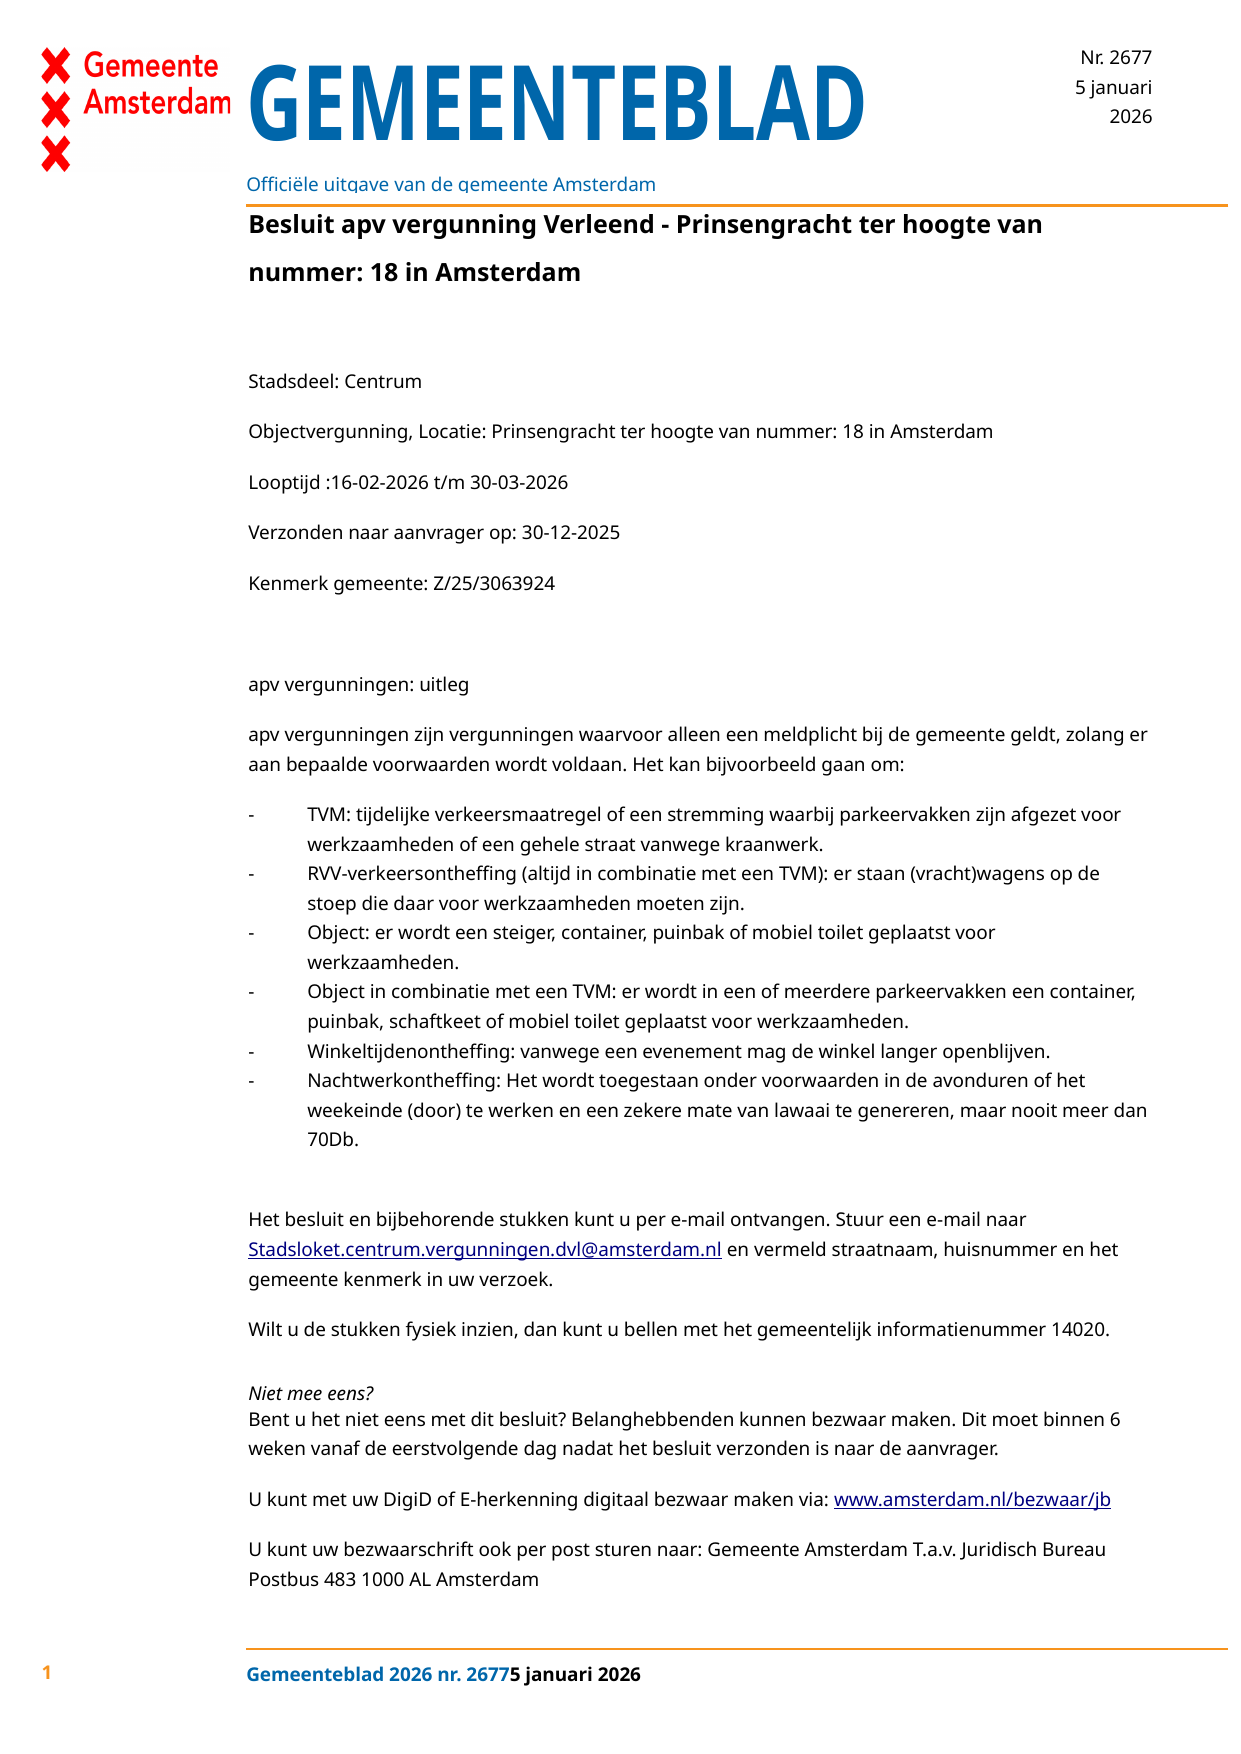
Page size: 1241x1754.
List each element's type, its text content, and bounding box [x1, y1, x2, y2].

list Object in combinatie met een TVM: er wordt in een of meerdere parkeervakken een container, puinbak, schaftkeet of mobiel toilet geplaatst voor werkzaamheden. [248, 979, 1152, 1034]
text Niet mee eens? [248, 1380, 1152, 1406]
text Besluit apv vergunning Verleend - Prinsengracht ter hoogte van nummer: 18 in Amsterdam [248, 207, 1152, 288]
list Object: er wordt een steiger, container, puinbak of mobiel toilet geplaatst voor werkzaamheden. [248, 919, 1152, 975]
text Kenmerk gemeente: Z/25/3063924 [248, 570, 1152, 596]
text Bent u het niet eens met dit besluit? Belanghebbenden kunnen bezwaar maken. Dit moet binnen 6 weken vanaf de eerstvolgende dag nadat het besluit verzonden is naar de aanvrager. [248, 1406, 1152, 1461]
list RVV-verkeersontheffing (altijd in combinatie met een TVM): er staan (vracht)wagens op de stoep die daar voor werkzaamheden moeten zijn. [248, 860, 1152, 916]
text Verzonden naar aanvrager op: 30-12-2025 [248, 519, 1152, 545]
text Stadsdeel: Centrum [248, 368, 1152, 394]
picture [41, 47, 231, 172]
list Nachtwerkontheffing: Het wordt toegestaan onder voorwaarden in de avonduren of het weekeinde (door) te werken en een zekere mate van lawaai te genereren, maar nooit meer dan 70Db. [248, 1067, 1152, 1152]
text U kunt met uw DigiD of E-herkenning digitaal bezwaar maken via: www.amsterdam.nl/bezwaar/jb [248, 1486, 1152, 1512]
text Het besluit en bijbehorende stukken kunt u per e-mail ontvangen. Stuur een e-mail naar Stadsloket.centrum.vergunningen.dvl@amsterdam.nl en vermeld straatnaam, huisnummer en het gemeente kenmerk in uw verzoek. [248, 1207, 1152, 1292]
text apv vergunningen: uitleg [248, 671, 1152, 697]
text Looptijd :16-02-2026 t/m 30-03-2026 [248, 469, 1152, 495]
text apv vergunningen zijn vergunningen waarvoor alleen een meldplicht bij de gemeente geldt, zolang er aan bepaalde voorwaarden wordt voldaan. Het kan bijvoorbeeld gaan om: [248, 721, 1152, 777]
text Wilt u de stukken fysiek inzien, dan kunt u bellen met het gemeentelijk informatienummer 14020. [248, 1316, 1152, 1342]
text Objectvergunning, Locatie: Prinsengracht ter hoogte van nummer: 18 in Amsterdam [248, 419, 1152, 444]
list TVM: tijdelijke verkeersmaatregel of een stremming waarbij parkeervakken zijn afgezet voor werkzaamheden of een gehele straat vanwege kraanwerk. [248, 801, 1152, 857]
text U kunt uw bezwaarschrift ook per post sturen naar: Gemeente Amsterdam T.a.v. Juridisch Bureau Postbus 483 1000 AL Amsterdam [248, 1536, 1152, 1592]
list Winkeltijdenontheffing: vanwege een evenement mag de winkel langer openblijven. [248, 1038, 1152, 1064]
